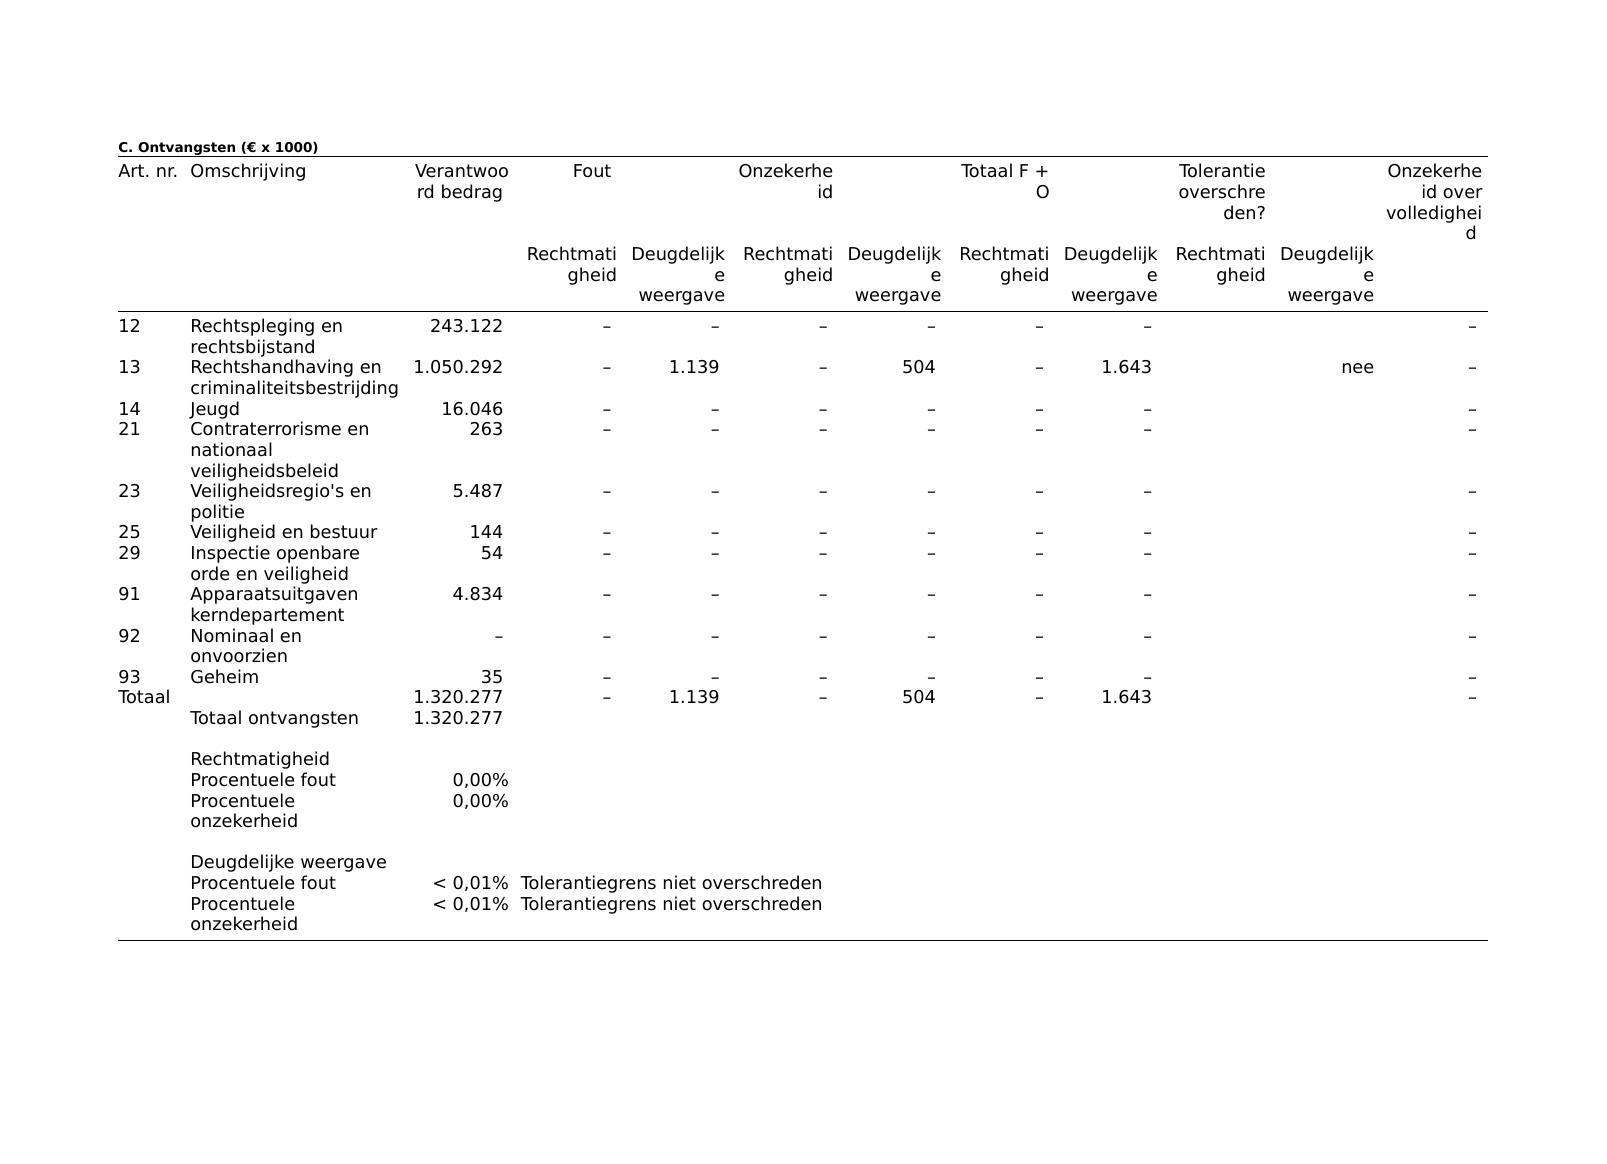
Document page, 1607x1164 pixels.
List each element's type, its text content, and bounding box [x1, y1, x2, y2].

table_cell [118, 791, 184, 832]
table_cell 504 [839, 358, 947, 399]
table_cell 35 [406, 667, 514, 687]
table_cell [515, 708, 623, 729]
table_cell 1.320.277 [406, 688, 514, 708]
table_cell [839, 749, 947, 770]
table_cell Omschrijving [184, 157, 406, 244]
table_cell – [515, 667, 623, 687]
table_cell – [623, 584, 731, 626]
table_cell – [1380, 667, 1488, 687]
table_cell – [839, 584, 947, 626]
table_cell – [731, 399, 839, 419]
table_cell – [1055, 481, 1163, 522]
table_cell – [1380, 543, 1488, 584]
table_cell – [1055, 543, 1163, 584]
table_cell – [515, 358, 623, 399]
table_cell [1380, 708, 1488, 729]
table_cell – [731, 358, 839, 399]
table_cell Veiligheid en bestuur [184, 523, 406, 543]
table_cell [1055, 708, 1163, 729]
table_cell – [623, 399, 731, 419]
table_cell [731, 708, 839, 729]
table_cell [118, 894, 184, 940]
table_cell [1164, 584, 1272, 626]
table_cell 5.487 [406, 481, 514, 522]
table_cell – [1055, 584, 1163, 626]
table_cell 29 [118, 543, 184, 584]
table_cell [1272, 853, 1380, 873]
table_cell Rechtmatigheid [947, 244, 1055, 311]
table_header C. Ontvangsten (€ x 1000) [118, 140, 1488, 156]
table_cell [1380, 729, 1488, 749]
table_cell – [515, 419, 623, 481]
table_cell – [947, 584, 1055, 626]
table_cell – [1380, 358, 1488, 399]
table_cell [731, 729, 839, 749]
table_cell 54 [406, 543, 514, 584]
table_cell 243.122 [406, 312, 514, 357]
table_cell – [947, 419, 1055, 481]
table_cell [1380, 832, 1488, 852]
table_cell Procentuele onzekerheid [184, 791, 406, 832]
table_cell 1.139 [623, 358, 731, 399]
table_cell – [515, 543, 623, 584]
table_cell – [839, 399, 947, 419]
table_cell – [1055, 312, 1163, 357]
table_cell 12 [118, 312, 184, 357]
table_cell [1055, 832, 1163, 852]
table_cell Contraterrorisme en nationaal veiligheidsbeleid [184, 419, 406, 481]
table_cell Verantwoord bedrag [406, 157, 514, 244]
table_cell – [1380, 626, 1488, 667]
table_cell – [947, 358, 1055, 399]
table_cell [1164, 729, 1272, 749]
table_cell [1164, 708, 1272, 729]
table_cell – [623, 481, 731, 522]
table_cell – [839, 626, 947, 667]
table_cell Totaal F + O [947, 157, 1055, 244]
table_cell [406, 244, 514, 311]
table_cell [1380, 770, 1488, 791]
table_cell – [623, 667, 731, 687]
table_cell 4.834 [406, 584, 514, 626]
table_cell [515, 729, 623, 749]
table_cell Rechtmatigheid [515, 244, 623, 311]
table_cell Rechtmatigheid [731, 244, 839, 311]
table_cell – [839, 667, 947, 687]
table_cell [623, 749, 731, 770]
table_cell [947, 749, 1055, 770]
table_cell 0,00% [406, 791, 514, 832]
table_cell [1164, 481, 1272, 522]
table_cell Onzekerheid [731, 157, 839, 244]
table_cell – [947, 667, 1055, 687]
table_cell Procentuele onzekerheid [184, 894, 406, 940]
table_cell – [515, 523, 623, 543]
table_cell Jeugd [184, 399, 406, 419]
table_cell [623, 157, 731, 244]
table_cell [1164, 312, 1272, 357]
table_cell – [515, 688, 623, 708]
table_cell [1272, 894, 1380, 940]
table_cell Nominaal en onvoorzien [184, 626, 406, 667]
table_cell Totaal [118, 688, 184, 708]
table_cell – [839, 523, 947, 543]
table_cell [118, 708, 184, 729]
table_cell – [947, 543, 1055, 584]
table_cell Tolerantiegrens niet overschreden [515, 894, 1272, 940]
table_cell [1272, 749, 1380, 770]
table_cell [947, 832, 1055, 852]
table_cell [623, 708, 731, 729]
table_cell Art. nr. [118, 157, 184, 244]
table_cell – [1380, 312, 1488, 357]
table_cell Deugdelijke weergave [623, 244, 731, 311]
table_cell [1272, 729, 1380, 749]
table_cell [515, 832, 623, 852]
table_cell – [1380, 481, 1488, 522]
table_cell – [947, 688, 1055, 708]
table_cell – [731, 419, 839, 481]
table_cell [1380, 873, 1488, 894]
table_cell Geheim [184, 667, 406, 687]
table_cell Procentuele fout [184, 873, 406, 894]
table_cell [1380, 244, 1488, 311]
table_cell – [839, 419, 947, 481]
table_cell – [515, 584, 623, 626]
table_cell [1272, 419, 1380, 481]
table_cell Deugdelijke weergave [1272, 244, 1380, 311]
table_cell [1380, 749, 1488, 770]
table_cell – [623, 626, 731, 667]
table_cell – [406, 626, 514, 667]
table_cell [1272, 481, 1380, 522]
table_cell 144 [406, 523, 514, 543]
table_cell – [731, 312, 839, 357]
table_cell Fout [515, 157, 623, 244]
table_cell – [515, 481, 623, 522]
table_cell < 0,01% [406, 873, 514, 894]
table_cell nee [1272, 358, 1380, 399]
table_cell [1272, 399, 1380, 419]
table_cell [1272, 688, 1380, 708]
table_cell 1.050.292 [406, 358, 514, 399]
table_cell [1164, 853, 1272, 873]
table_cell Veiligheidsregio's en politie [184, 481, 406, 522]
table_cell – [731, 523, 839, 543]
table_cell 1.643 [1055, 358, 1163, 399]
table_cell Deugdelijke weergave [1055, 244, 1163, 311]
table_cell 91 [118, 584, 184, 626]
table_cell 504 [839, 688, 947, 708]
table_cell [1164, 832, 1272, 852]
table_cell [118, 853, 184, 873]
table_cell – [839, 543, 947, 584]
table_cell – [731, 584, 839, 626]
table_cell 13 [118, 358, 184, 399]
table_cell [839, 157, 947, 244]
table_cell [118, 873, 184, 894]
table_cell [515, 770, 1272, 791]
table_cell Rechtmatigheid [1164, 244, 1272, 311]
table_cell [947, 708, 1055, 729]
table_cell [406, 853, 514, 873]
table_cell Onzekerheid over volledigheid [1380, 157, 1488, 244]
table_cell – [515, 399, 623, 419]
table_cell Rechtshandhaving en criminaliteitsbestrijding [184, 358, 406, 399]
table_cell – [731, 667, 839, 687]
table_cell [1164, 543, 1272, 584]
table_cell [839, 832, 947, 852]
table_cell [623, 832, 731, 852]
table_cell [1164, 419, 1272, 481]
table_cell Deugdelijke weergave [184, 853, 406, 873]
table_cell – [731, 688, 839, 708]
table_cell [839, 853, 947, 873]
table_cell Tolerantie overschreden? [1164, 157, 1272, 244]
table_cell Procentuele fout [184, 770, 406, 791]
table_cell [1055, 729, 1163, 749]
table_cell [1164, 667, 1272, 687]
table_cell [1272, 832, 1380, 852]
table_cell – [1055, 523, 1163, 543]
table_cell – [1380, 688, 1488, 708]
table_cell 1.320.277 [406, 708, 514, 729]
table_cell [1380, 853, 1488, 873]
table_cell – [731, 481, 839, 522]
table_cell < 0,01% [406, 894, 514, 940]
table_cell – [947, 312, 1055, 357]
table_cell – [947, 481, 1055, 522]
table_cell – [947, 626, 1055, 667]
table_cell [1164, 523, 1272, 543]
table_cell [184, 244, 406, 311]
table_cell – [623, 419, 731, 481]
table_cell – [1055, 399, 1163, 419]
table_cell [1055, 853, 1163, 873]
table_cell [118, 729, 184, 749]
table_cell – [1380, 419, 1488, 481]
table_cell – [515, 312, 623, 357]
table_cell 93 [118, 667, 184, 687]
table_cell [1380, 894, 1488, 940]
table_cell Rechtmatigheid [184, 749, 406, 770]
table_cell [947, 729, 1055, 749]
table_cell [1272, 543, 1380, 584]
table_cell 263 [406, 419, 514, 481]
table_cell 0,00% [406, 770, 514, 791]
table_cell – [839, 312, 947, 357]
table_cell [118, 770, 184, 791]
table_cell [839, 708, 947, 729]
table_cell – [731, 626, 839, 667]
table_cell [515, 853, 623, 873]
table_cell – [623, 312, 731, 357]
table_cell – [731, 543, 839, 584]
table_cell 16.046 [406, 399, 514, 419]
table_cell [1272, 770, 1380, 791]
table_cell 92 [118, 626, 184, 667]
table_cell [1272, 708, 1380, 729]
table_cell – [515, 626, 623, 667]
table_cell [1055, 157, 1163, 244]
table_cell [1164, 688, 1272, 708]
table_cell [515, 749, 623, 770]
table_cell [731, 832, 839, 852]
table_cell Totaal ontvangsten [184, 708, 406, 729]
table_cell [1272, 667, 1380, 687]
table_cell [1272, 626, 1380, 667]
table_cell Tolerantiegrens niet overschreden [515, 873, 1272, 894]
table_cell 1.139 [623, 688, 731, 708]
table_cell [515, 791, 1272, 832]
table_cell [184, 832, 406, 852]
table_cell 1.643 [1055, 688, 1163, 708]
table_cell [184, 688, 406, 708]
table_cell 14 [118, 399, 184, 419]
table_cell [1055, 749, 1163, 770]
table_cell [623, 853, 731, 873]
table_cell [1272, 523, 1380, 543]
table_cell [118, 832, 184, 852]
table_cell – [1055, 626, 1163, 667]
table_cell [406, 832, 514, 852]
table_cell [406, 749, 514, 770]
table_cell – [1055, 667, 1163, 687]
table_cell [1272, 312, 1380, 357]
table_cell [1164, 749, 1272, 770]
table_cell [731, 749, 839, 770]
table_cell [731, 853, 839, 873]
table_cell [947, 853, 1055, 873]
table_cell – [1055, 419, 1163, 481]
table_cell – [1380, 523, 1488, 543]
table_cell [118, 749, 184, 770]
table_cell [1272, 873, 1380, 894]
table_cell [1380, 791, 1488, 832]
table_cell 21 [118, 419, 184, 481]
table_cell – [1380, 584, 1488, 626]
table_cell [839, 729, 947, 749]
table_cell Apparaatsuitgaven kerndepartement [184, 584, 406, 626]
table_cell – [947, 399, 1055, 419]
table_cell [1272, 157, 1380, 244]
table_cell 23 [118, 481, 184, 522]
table_cell – [623, 543, 731, 584]
table_cell Rechtspleging en rechtsbijstand [184, 312, 406, 357]
table_cell [1164, 626, 1272, 667]
table_cell – [1380, 399, 1488, 419]
table_cell [406, 729, 514, 749]
table_cell [118, 244, 184, 311]
table_cell 25 [118, 523, 184, 543]
table_cell [1164, 358, 1272, 399]
table_cell – [839, 481, 947, 522]
table_cell [1272, 791, 1380, 832]
table_cell – [623, 523, 731, 543]
table_cell [623, 729, 731, 749]
table_cell [184, 729, 406, 749]
table_cell – [947, 523, 1055, 543]
table_cell [1272, 584, 1380, 626]
table_cell [1164, 399, 1272, 419]
table_cell Inspectie openbare orde en veiligheid [184, 543, 406, 584]
table_cell Deugdelijke weergave [839, 244, 947, 311]
